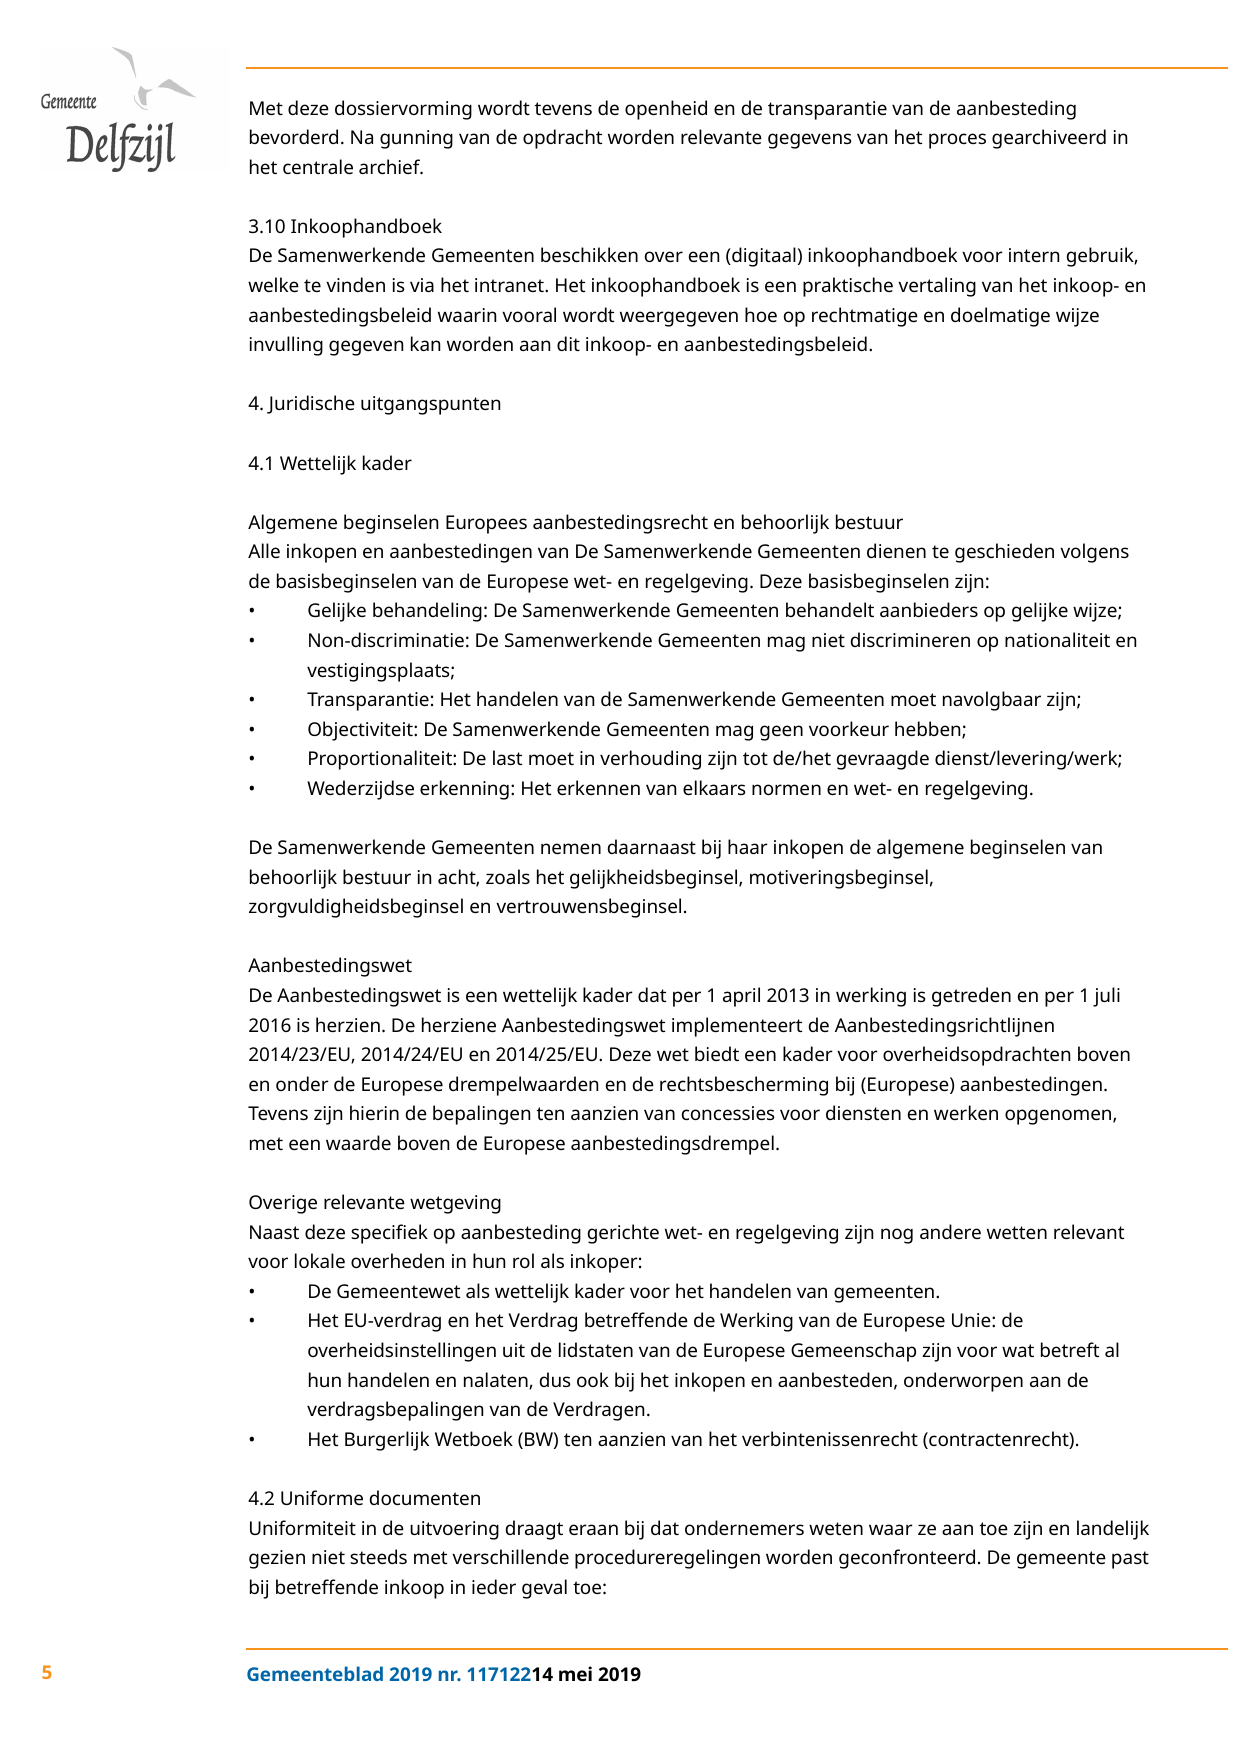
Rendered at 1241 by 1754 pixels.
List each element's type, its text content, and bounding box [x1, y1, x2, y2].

list Non-discriminatie: De Samenwerkende Gemeenten mag niet discrimineren op nationaliteit en vestigingsplaats; [248, 627, 1152, 683]
text De Samenwerkende Gemeenten nemen daarnaast bij haar inkopen de algemene beginselen van behoorlijk bestuur in acht, zoals het gelijkheidsbeginsel, motiveringsbeginsel, zorgvuldigheidsbeginsel en vertrouwensbeginsel. [248, 834, 1152, 919]
text 4.2 Uniforme documenten [248, 1485, 1152, 1511]
list De Gemeentewet als wettelijk kader voor het handelen van gemeenten. [248, 1278, 1152, 1304]
list Het EU-verdrag en het Verdrag betreffende de Werking van de Europese Unie: de overheidsinstellingen uit de lidstaten van de Europese Gemeenschap zijn voor wat betreft al hun handelen en nalaten, dus ook bij het inkopen en aanbesteden, onderworpen aan de verdragsbepalingen van de Verdragen. [248, 1308, 1152, 1422]
picture [41, 47, 231, 172]
list Gelijke behandeling: De Samenwerkende Gemeenten behandelt aanbieders op gelijke wijze; [248, 598, 1152, 623]
text De Aanbestedingswet is een wettelijk kader dat per 1 april 2013 in werking is getreden en per 1 juli 2016 is herzien. De herziene Aanbestedingswet implementeert de Aanbestedingsrichtlijnen 2014/23/EU, 2014/24/EU en 2014/25/EU. Deze wet biedt een kader voor overheidsopdrachten boven en onder de Europese drempelwaarden en de rechtsbescherming bij (Europese) aanbestedingen. Tevens zijn hierin de bepalingen ten aanzien van concessies voor diensten en werken opgenomen, met een waarde boven de Europese aanbestedingsdrempel. [248, 982, 1152, 1156]
list Proportionaliteit: De last moet in verhouding zijn tot de/het gevraagde dienst/levering/werk; [248, 746, 1152, 771]
text De Samenwerkende Gemeenten beschikken over een (digitaal) inkoophandboek voor intern gebruik, welke te vinden is via het intranet. Het inkoophandboek is een praktische vertaling van het inkoop- en aanbestedingsbeleid waarin vooral wordt weergegeven hoe op rechtmatige en doelmatige wijze invulling gegeven kan worden aan dit inkoop- en aanbestedingsbeleid. [248, 243, 1152, 357]
text 4.1 Wettelijk kader [248, 450, 1152, 476]
text Algemene beginselen Europees aanbestedingsrecht en behoorlijk bestuur [248, 509, 1152, 535]
text 4. Juridische uitgangspunten [248, 391, 1152, 416]
text Uniformiteit in de uitvoering draagt eraan bij dat ondernemers weten waar ze aan toe zijn en landelijk gezien niet steeds met verschillende procedureregelingen worden geconfronteerd. De gemeente past bij betreffende inkoop in ieder geval toe: [248, 1515, 1152, 1600]
list Objectiviteit: De Samenwerkende Gemeenten mag geen voorkeur hebben; [248, 716, 1152, 742]
text Naast deze specifiek op aanbesteding gerichte wet- en regelgeving zijn nog andere wetten relevant voor lokale overheden in hun rol als inkoper: [248, 1219, 1152, 1274]
list Transparantie: Het handelen van de Samenwerkende Gemeenten moet navolgbaar zijn; [248, 686, 1152, 712]
text Aanbestedingswet [248, 953, 1152, 978]
text Overige relevante wetgeving [248, 1189, 1152, 1215]
text 3.10 Inkoophandboek [248, 213, 1152, 239]
list Wederzijdse erkenning: Het erkennen van elkaars normen en wet- en regelgeving. [248, 775, 1152, 801]
text Met deze dossiervorming wordt tevens de openheid en de transparantie van de aanbesteding bevorderd. Na gunning van de opdracht worden relevante gegevens van het proces gearchiveerd in het centrale archief. [248, 95, 1152, 180]
list Het Burgerlijk Wetboek (BW) ten aanzien van het verbintenissenrecht (contractenrecht). [248, 1426, 1152, 1452]
text Alle inkopen en aanbestedingen van De Samenwerkende Gemeenten dienen te geschieden volgens de basisbeginselen van de Europese wet- en regelgeving. Deze basisbeginselen zijn: [248, 538, 1152, 594]
